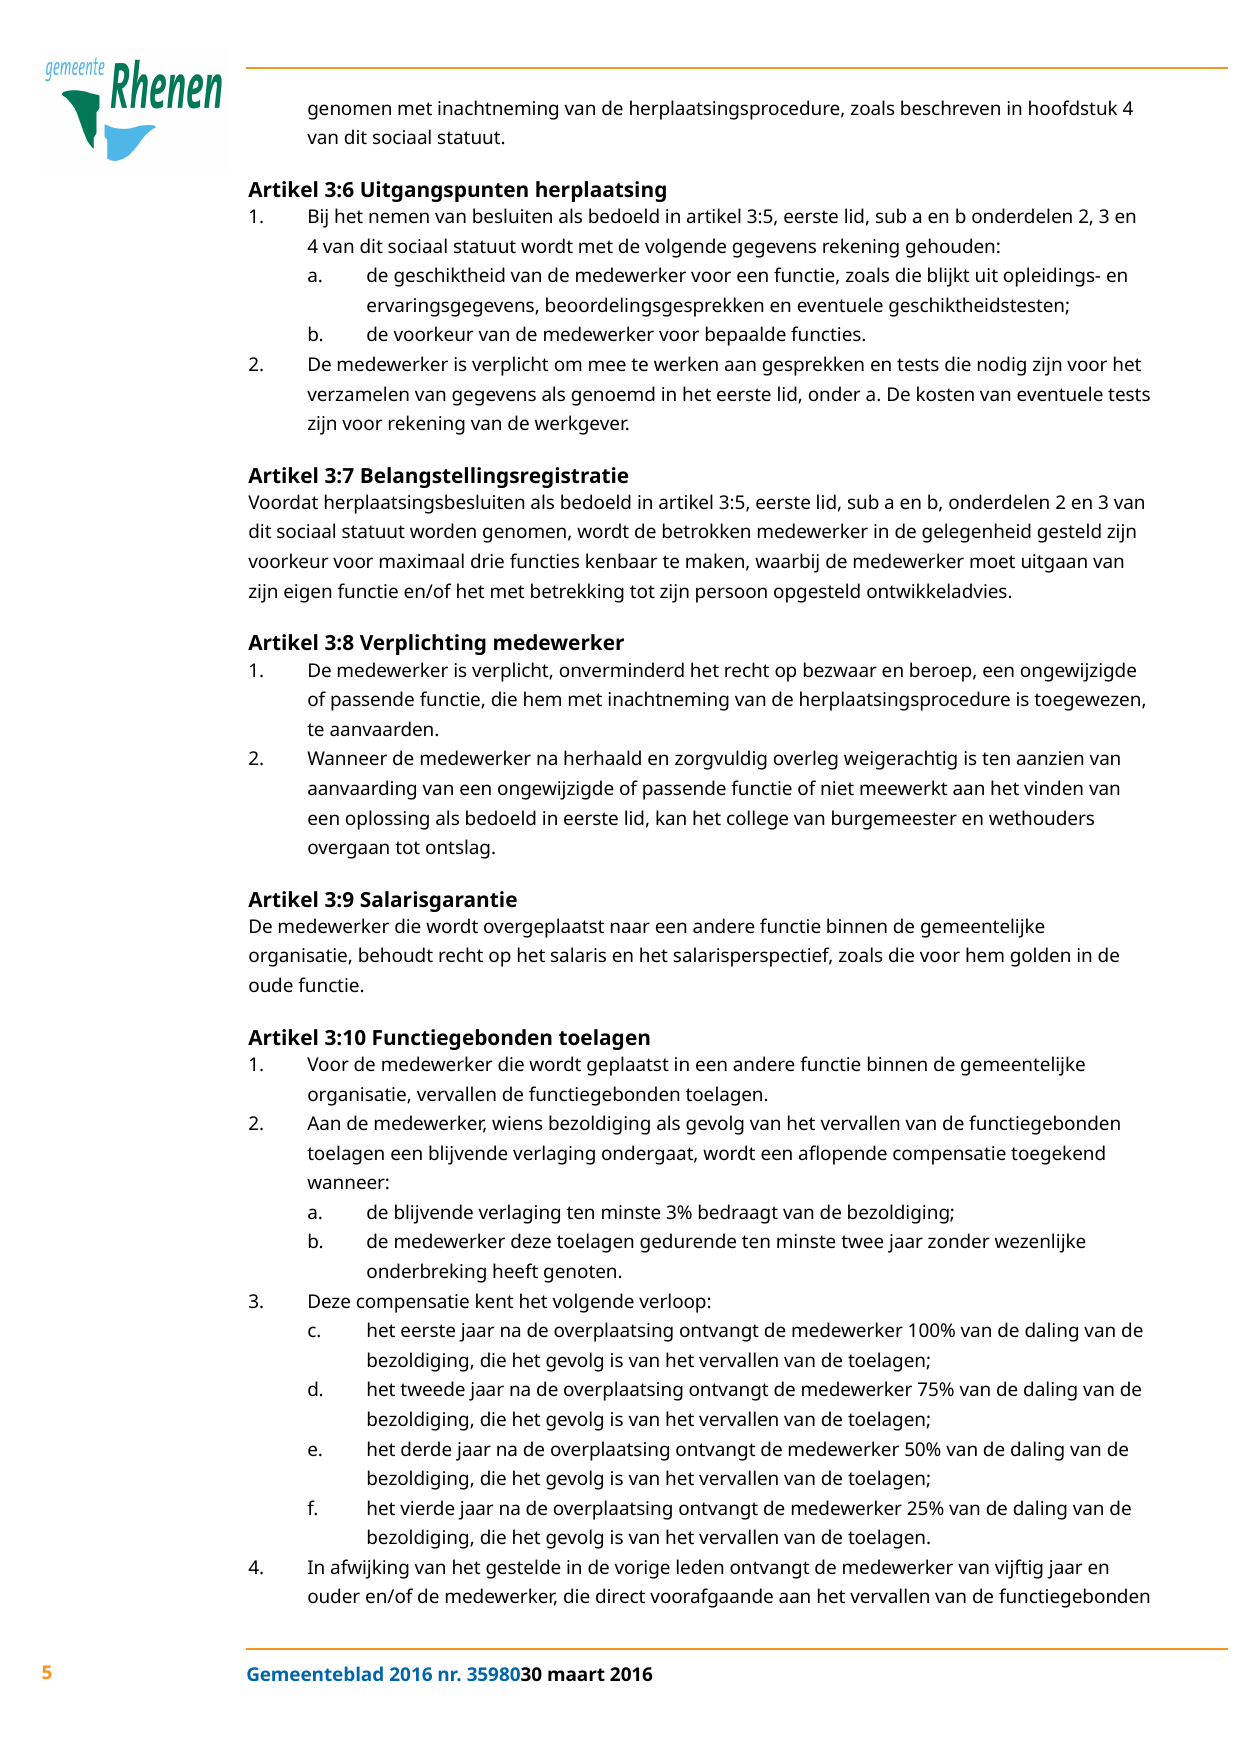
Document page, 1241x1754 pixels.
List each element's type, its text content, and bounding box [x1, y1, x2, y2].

text Voordat herplaatsingsbesluiten als bedoeld in artikel 3:5, eerste lid, sub a en b, onderdelen 2 en 3 van dit sociaal statuut worden genomen, wordt de betrokken medewerker in de gelegenheid gesteld zijn voorkeur voor maximaal drie functies kenbaar te maken, waarbij de medewerker moet uitgaan van zijn eigen functie en/of het met betrekking tot zijn persoon opgesteld ontwikkeladvies. [248, 489, 1152, 604]
text De medewerker die wordt overgeplaatst naar een andere functie binnen de gemeentelijke organisatie, behoudt recht op het salaris en het salarisperspectief, zoals die voor hem golden in de oude functie. [248, 913, 1152, 998]
text Artikel 3:7 Belangstellingsregistratie [248, 461, 1152, 489]
list het tweede jaar na de overplaatsing ontvangt de medewerker 75% van de daling van de bezoldiging, die het gevolg is van het vervallen van de toelagen; [307, 1377, 1152, 1432]
list Wanneer de medewerker na herhaald en zorgvuldig overleg weigerachtig is ten aanzien van aanvaarding van een ongewijzigde of passende functie of niet meewerkt aan het vinden van een oplossing als bedoeld in eerste lid, kan het college van burgemeester en wethouders overgaan tot ontslag. [248, 746, 1152, 860]
list het derde jaar na de overplaatsing ontvangt de medewerker 50% van de daling van de bezoldiging, die het gevolg is van het vervallen van de toelagen; [307, 1436, 1152, 1491]
list De medewerker is verplicht om mee te werken aan gesprekken en tests die nodig zijn voor het verzamelen van gegevens als genoemd in het eerste lid, onder a. De kosten van eventuele tests zijn voor rekening van de werkgever. [248, 351, 1152, 436]
list het eerste jaar na de overplaatsing ontvangt de medewerker 100% van de daling van de bezoldiging, die het gevolg is van het vervallen van de toelagen; [307, 1317, 1152, 1373]
list Bij het nemen van besluiten als bedoeld in artikel 3:5, eerste lid, sub a en b onderdelen 2, 3 en 4 van dit sociaal statuut wordt met de volgende gegevens rekening gehouden: [248, 203, 1152, 258]
list Deze compensatie kent het volgende verloop: [248, 1288, 1152, 1313]
text Artikel 3:9 Salarisgarantie [248, 885, 1152, 913]
list De medewerker is verplicht, onverminderd het recht op bezwaar en beroep, een ongewijzigde of passende functie, die hem met inachtneming van de herplaatsingsprocedure is toegewezen, te aanvaarden. [248, 657, 1152, 742]
list de blijvende verlaging ten minste 3% bedraagt van de bezoldiging; [307, 1199, 1152, 1225]
list het vierde jaar na de overplaatsing ontvangt de medewerker 25% van de daling van de bezoldiging, die het gevolg is van het vervallen van de toelagen. [307, 1495, 1152, 1550]
text Artikel 3:6 Uitgangspunten herplaatsing [248, 175, 1152, 203]
text Artikel 3:8 Verplichting medewerker [248, 628, 1152, 657]
list de geschiktheid van de medewerker voor een functie, zoals die blijkt uit opleidings- en ervaringsgegevens, beoordelingsgesprekken en eventuele geschiktheidstesten; [307, 262, 1152, 318]
list Voor de medewerker die wordt geplaatst in een andere functie binnen de gemeentelijke organisatie, vervallen de functiegebonden toelagen. [248, 1051, 1152, 1106]
text Artikel 3:10 Functiegebonden toelagen [248, 1023, 1152, 1051]
list de medewerker deze toelagen gedurende ten minste twee jaar zonder wezenlijke onderbreking heeft genoten. [307, 1229, 1152, 1284]
list In afwijking van het gestelde in de vorige leden ontvangt de medewerker van vijftig jaar en ouder en/of de medewerker, die direct voorafgaande aan het vervallen van de functiegebonden [248, 1554, 1152, 1609]
list de voorkeur van de medewerker voor bepaalde functies. [307, 322, 1152, 347]
picture [41, 47, 231, 172]
list genomen met inachtneming van de herplaatsingsprocedure, zoals beschreven in hoofdstuk 4 van dit sociaal statuut. [248, 95, 1152, 150]
list Aan de medewerker, wiens bezoldiging als gevolg van het vervallen van de functiegebonden toelagen een blijvende verlaging ondergaat, wordt een aflopende compensatie toegekend wanneer: [248, 1110, 1152, 1195]
